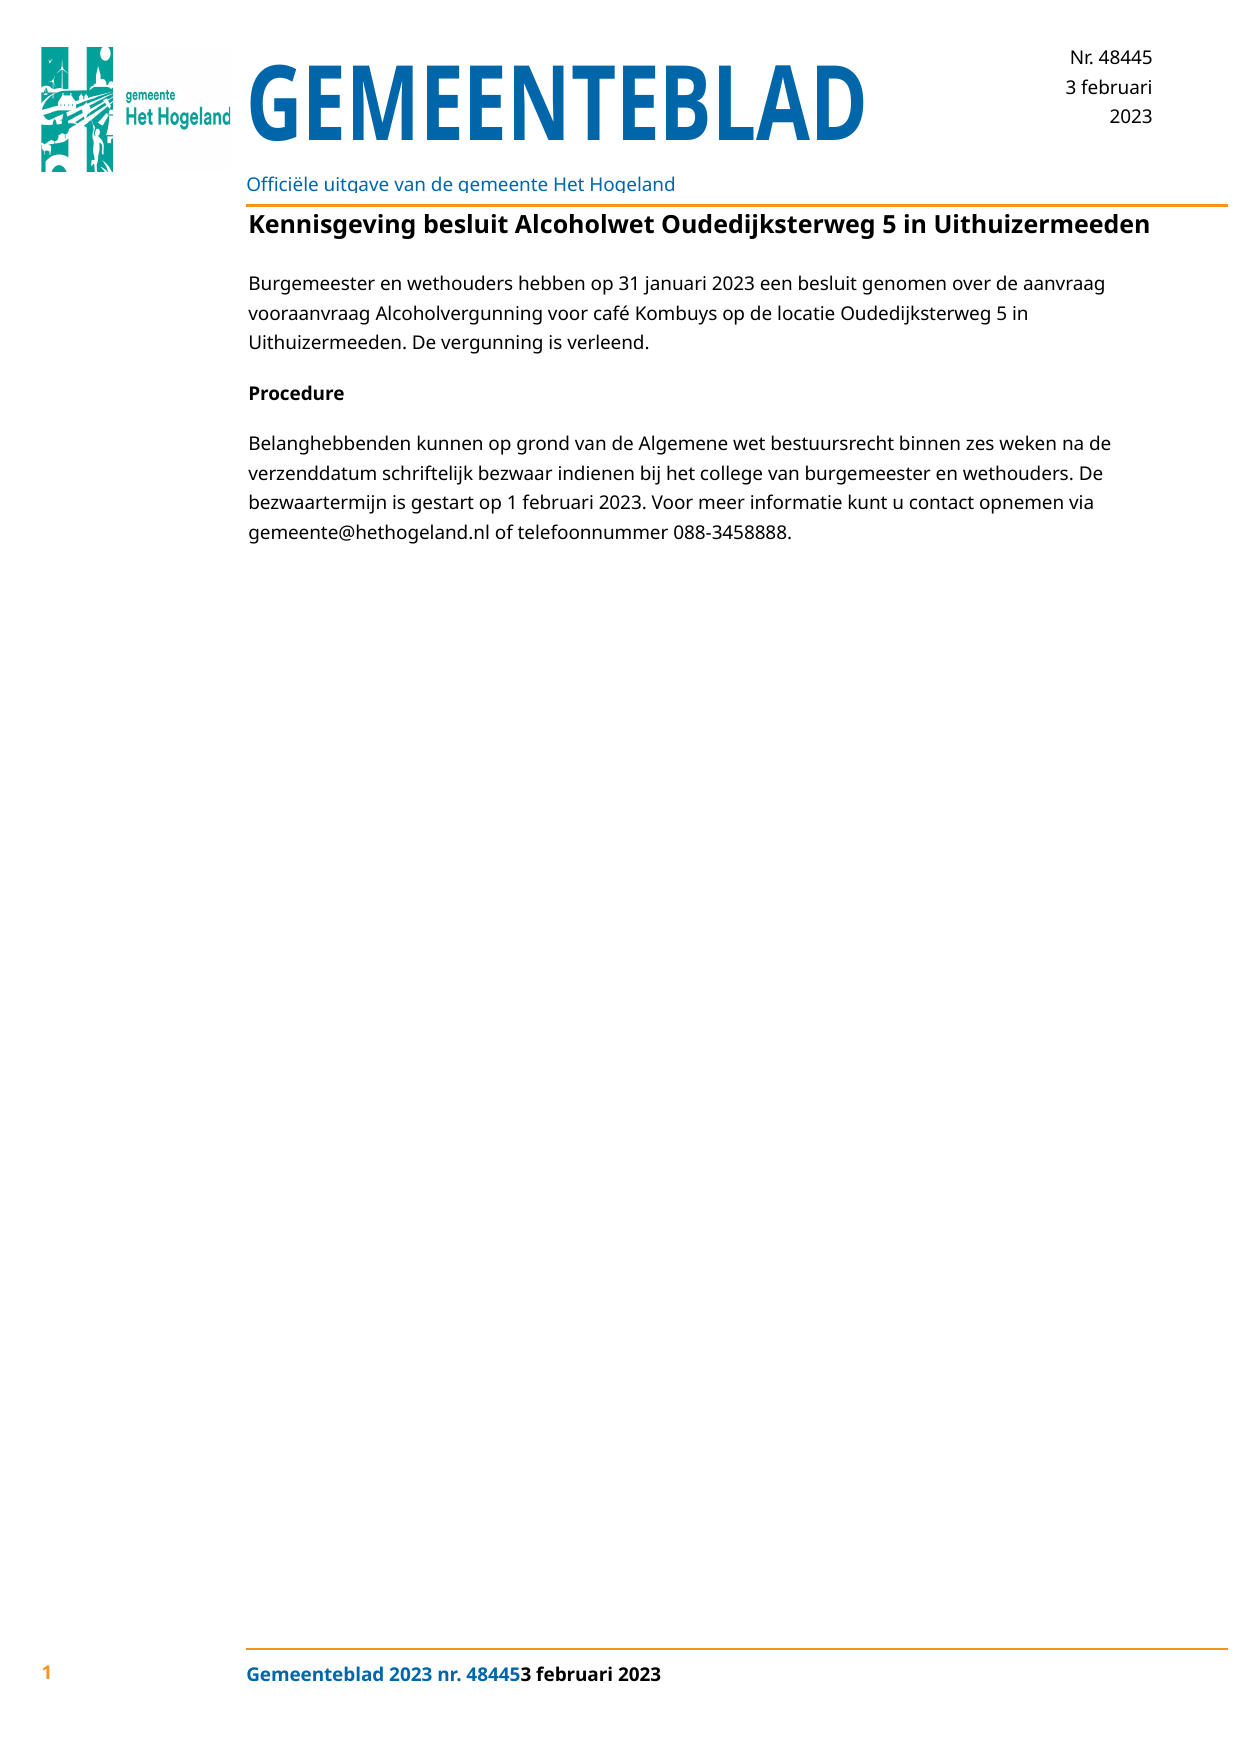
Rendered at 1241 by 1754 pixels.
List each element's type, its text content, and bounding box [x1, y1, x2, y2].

text Burgemeester en wethouders hebben op 31 januari 2023 een besluit genomen over de aanvraag vooraanvraag Alcoholvergunning voor café Kombuys op de locatie Oudedijksterweg 5 in Uithuizermeeden. De vergunning is verleend. [248, 270, 1152, 355]
text Belanghebbenden kunnen op grond van de Algemene wet bestuursrecht binnen zes weken na de verzenddatum schriftelijk bezwaar indienen bij het college van burgemeester en wethouders. De bezwaartermijn is gestart op 1 februari 2023. Voor meer informatie kunt u contact opnemen via gemeente@hethogeland.nl of telefoonnummer 088-3458888. [248, 430, 1152, 545]
text Procedure [248, 380, 1152, 406]
text Kennisgeving besluit Alcoholwet Oudedijksterweg 5 in Uithuizermeeden [248, 207, 1152, 241]
picture [41, 47, 231, 172]
